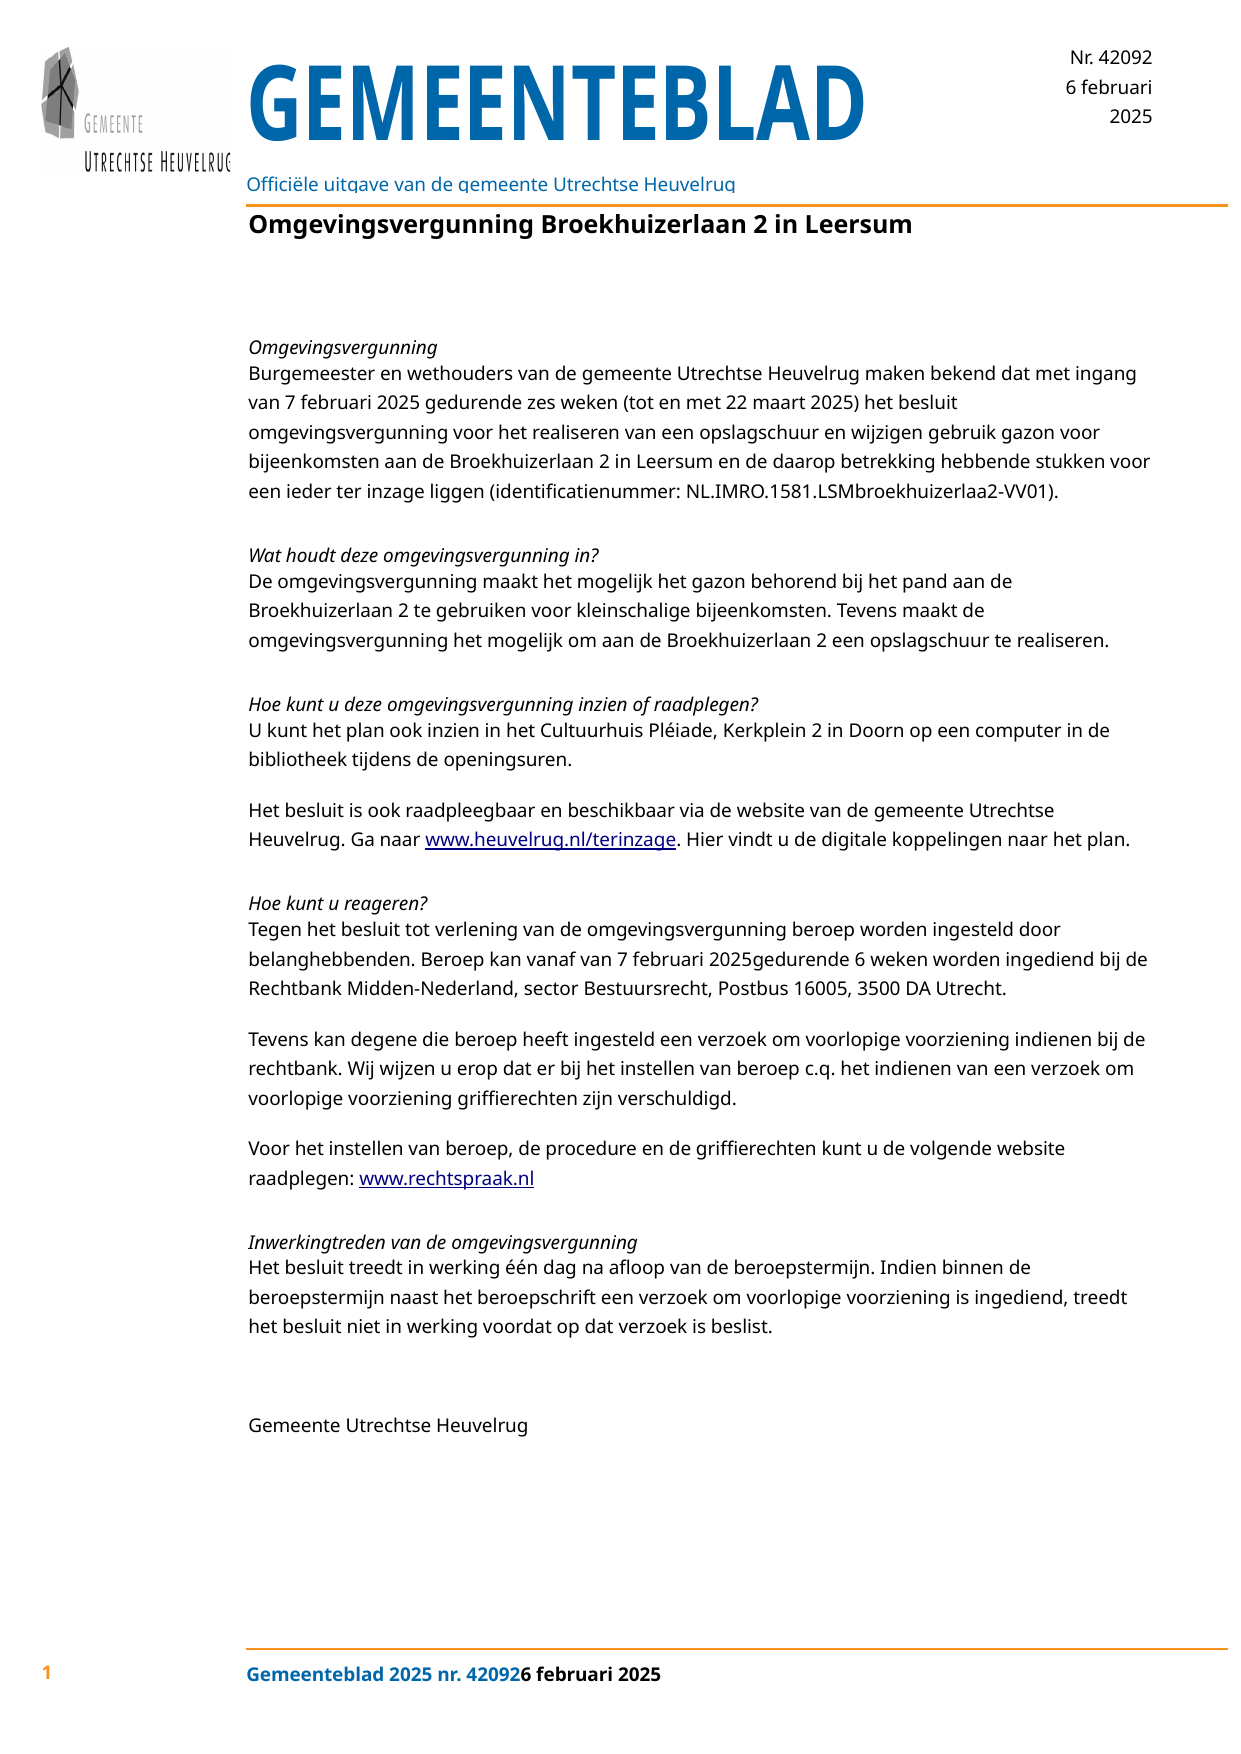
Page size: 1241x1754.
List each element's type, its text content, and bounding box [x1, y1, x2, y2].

text Voor het instellen van beroep, de procedure en de griffierechten kunt u de volgende website raadplegen: www.rechtspraak.nl [248, 1135, 1152, 1191]
text Het besluit treedt in werking één dag na afloop van de beroepstermijn. Indien binnen de beroepstermijn naast het beroepschrift een verzoek om voorlopige voorziening is ingediend, treedt het besluit niet in werking voordat op dat verzoek is beslist. [248, 1254, 1152, 1339]
text Het besluit is ook raadpleegbaar en beschikbaar via de website van de gemeente Utrechtse Heuvelrug. Ga naar www.heuvelrug.nl/terinzage. Hier vindt u de digitale koppelingen naar het plan. [248, 797, 1152, 852]
text Omgevingsvergunning Broekhuizerlaan 2 in Leersum [248, 207, 1152, 241]
text U kunt het plan ook inzien in het Cultuurhuis Pléiade, Kerkplein 2 in Doorn op een computer in de bibliotheek tijdens de openingsuren. [248, 717, 1152, 772]
text Hoe kunt u reageren? [248, 890, 1152, 916]
text Tegen het besluit tot verlening van de omgevingsvergunning beroep worden ingesteld door belanghebbenden. Beroep kan vanaf van 7 februari 2025gedurende 6 weken worden ingediend bij de Rechtbank Midden-Nederland, sector Bestuursrecht, Postbus 16005, 3500 DA Utrecht. [248, 916, 1152, 1001]
text Gemeente Utrechtse Heuvelrug [248, 1412, 1152, 1438]
text De omgevingsvergunning maakt het mogelijk het gazon behorend bij het pand aan de Broekhuizerlaan 2 te gebruiken voor kleinschalige bijeenkomsten. Tevens maakt de omgevingsvergunning het mogelijk om aan de Broekhuizerlaan 2 een opslagschuur te realiseren. [248, 568, 1152, 653]
text Tevens kan degene die beroep heeft ingesteld een verzoek om voorlopige voorziening indienen bij de rechtbank. Wij wijzen u erop dat er bij het instellen van beroep c.q. het indienen van een verzoek om voorlopige voorziening griffierechten zijn verschuldigd. [248, 1026, 1152, 1111]
text Burgemeester en wethouders van de gemeente Utrechtse Heuvelrug maken bekend dat met ingang van 7 februari 2025 gedurende zes weken (tot en met 22 maart 2025) het besluit omgevingsvergunning voor het realiseren van een opslagschuur en wijzigen gebruik gazon voor bijeenkomsten aan de Broekhuizerlaan 2 in Leersum en de daarop betrekking hebbende stukken voor een ieder ter inzage liggen (identificatienummer: NL.IMRO.1581.LSMbroekhuizerlaa2-VV01). [248, 360, 1152, 504]
text Wat houdt deze omgevingsvergunning in? [248, 542, 1152, 568]
text Inwerkingtreden van de omgevingsvergunning [248, 1229, 1152, 1254]
picture [41, 47, 231, 172]
text Hoe kunt u deze omgevingsvergunning inzien of raadplegen? [248, 691, 1152, 717]
text Omgevingsvergunning [248, 334, 1152, 360]
